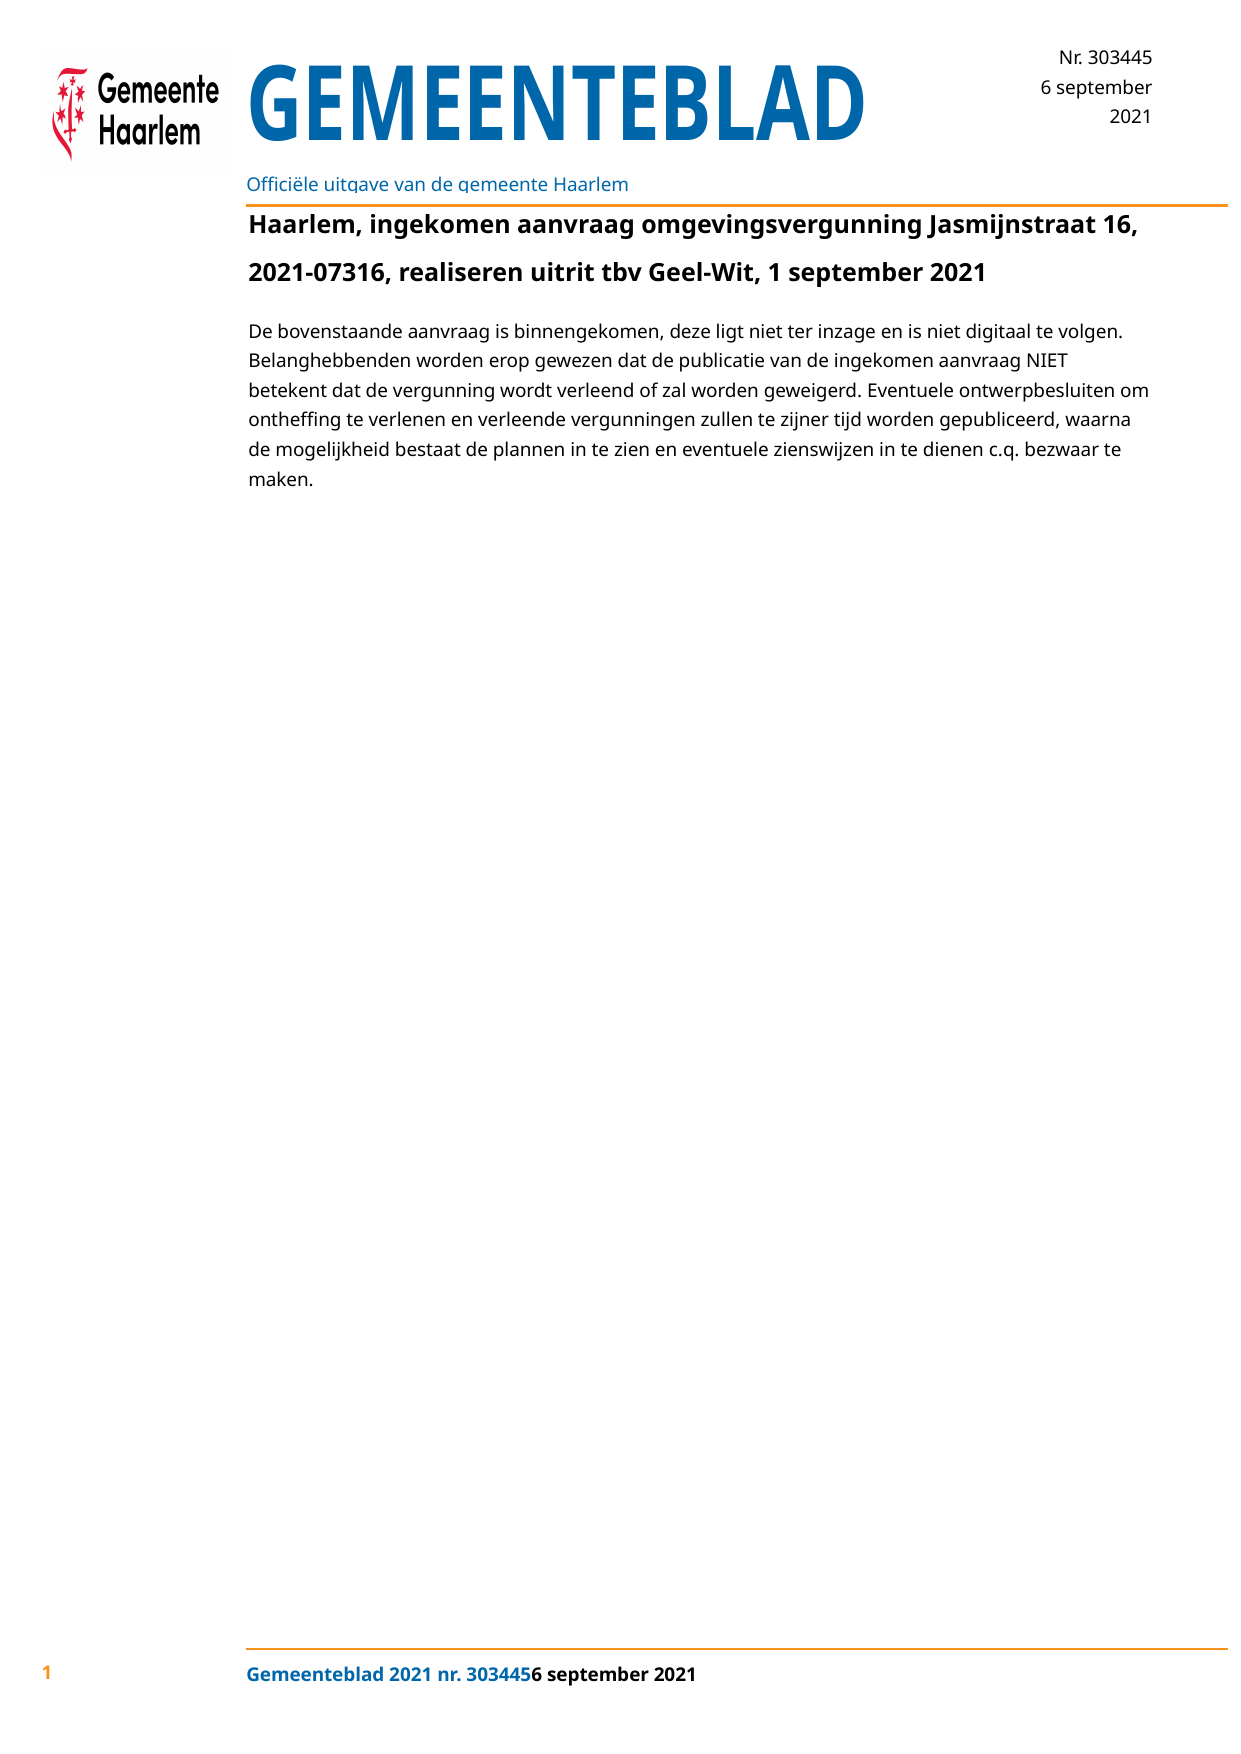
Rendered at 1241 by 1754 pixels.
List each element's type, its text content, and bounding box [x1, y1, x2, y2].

picture [41, 47, 231, 172]
text De bovenstaande aanvraag is binnengekomen, deze ligt niet ter inzage en is niet digitaal te volgen. Belanghebbenden worden erop gewezen dat de publicatie van de ingekomen aanvraag NIET betekent dat de vergunning wordt verleend of zal worden geweigerd. Eventuele ontwerpbesluiten om ontheffing te verlenen en verleende vergunningen zullen te zijner tijd worden gepubliceerd, waarna de mogelijkheid bestaat de plannen in te zien en eventuele zienswijzen in te dienen c.q. bezwaar te maken. [248, 318, 1152, 492]
text Haarlem, ingekomen aanvraag omgevingsvergunning Jasmijnstraat 16, 2021-07316, realiseren uitrit tbv Geel-Wit, 1 september 2021 [248, 207, 1152, 288]
